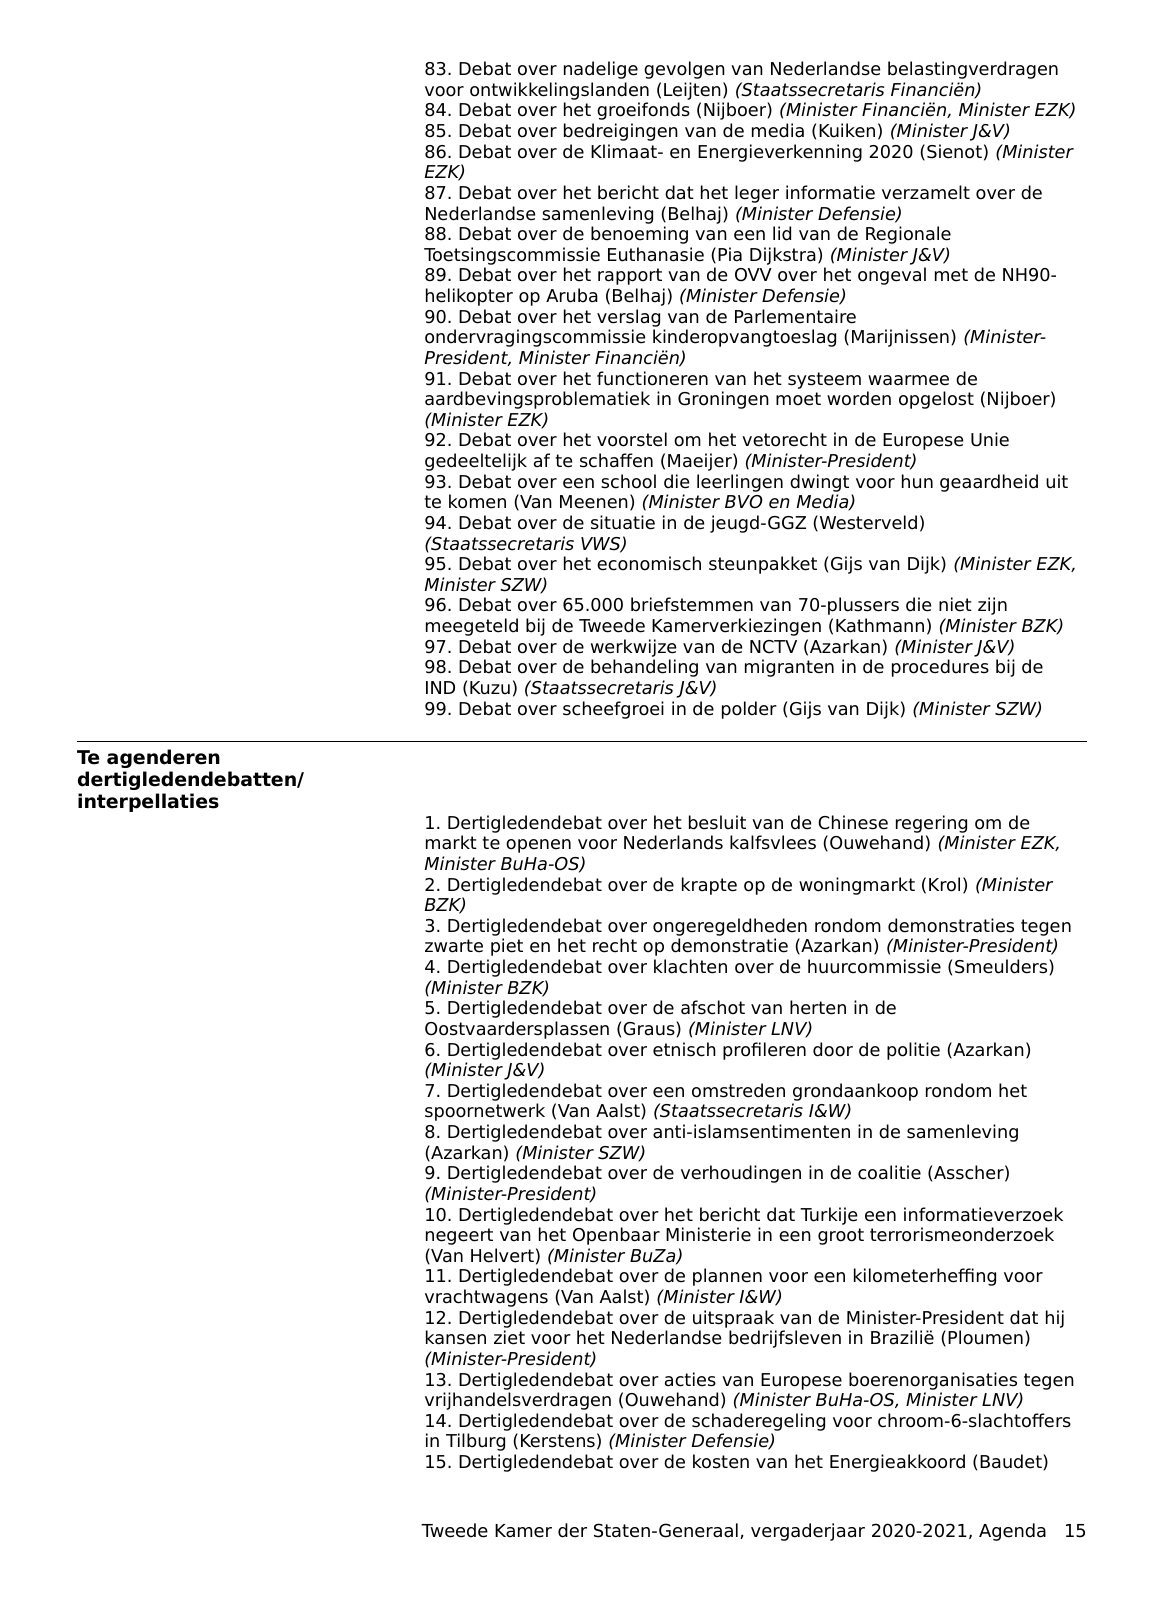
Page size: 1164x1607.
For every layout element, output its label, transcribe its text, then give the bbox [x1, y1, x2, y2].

table_cell [77, 430, 401, 472]
table_cell [401, 1081, 418, 1122]
table_cell [77, 875, 401, 916]
table_cell 93. Debat over een school die leerlingen dwingt voor hun geaardheid uit te komen (Van Meenen) (Minister BVO en Media) [418, 472, 1087, 513]
table_cell 14. Dertigledendebat over de schaderegeling voor chroom-6-slachtoffers in Tilburg (Kerstens) (Minister Defensie) [418, 1411, 1087, 1452]
table_cell [77, 369, 401, 430]
table_cell [77, 1370, 401, 1411]
table_cell [77, 1411, 401, 1452]
table_cell [77, 307, 401, 368]
table_cell [77, 142, 401, 183]
table_cell [401, 554, 418, 595]
table_cell [401, 183, 418, 224]
table_cell [77, 1308, 401, 1369]
table_cell [401, 59, 418, 100]
table_cell 88. Debat over de benoeming van een lid van de Regionale Toetsingscommissie Euthanasie (Pia Dijkstra) (Minister J&V) [418, 224, 1087, 265]
table_cell [401, 813, 418, 874]
table_cell [401, 875, 418, 916]
table_cell 11. Dertigledendebat over de plannen voor een kilometerheffing voor vrachtwagens (Van Aalst) (Minister I&W) [418, 1266, 1087, 1308]
table_cell [401, 1163, 418, 1204]
table_cell 91. Debat over het functioneren van het systeem waarmee de aardbevingsproblematiek in Groningen moet worden opgelost (Nijboer) (Minister EZK) [418, 369, 1087, 430]
table_cell [401, 1122, 418, 1163]
table_cell [77, 121, 401, 142]
table_cell [401, 224, 418, 265]
table_cell 90. Debat over het verslag van de Parlementaire ondervragingscommissie kinderopvangtoeslag (Marijnissen) (Minister-President, Minister Financiën) [418, 307, 1087, 368]
table_cell [401, 637, 418, 657]
table_cell [77, 699, 401, 719]
table_cell [77, 595, 401, 637]
table_cell [401, 1452, 418, 1473]
table_cell 12. Dertigledendebat over de uitspraak van de Minister-President dat hij kansen ziet voor het Nederlandse bedrijfsleven in Brazilië (Ploumen) (Minister-President) [418, 1308, 1087, 1369]
table_cell [401, 657, 418, 698]
table_cell [401, 595, 418, 637]
table_header Te agenderen dertigledendebatten/ interpellaties [77, 742, 401, 813]
table_cell 13. Dertigledendebat over acties van Europese boerenorganisaties tegen vrijhandelsverdragen (Ouwehand) (Minister BuHa-OS, Minister LNV) [418, 1370, 1087, 1411]
table_cell [401, 916, 418, 957]
table_header [418, 742, 1087, 813]
table_cell [401, 121, 418, 142]
table_cell [77, 59, 401, 100]
table_cell [401, 1040, 418, 1081]
table_cell [77, 916, 401, 957]
table_cell 94. Debat over de situatie in de jeugd-GGZ (Westerveld) (Staatssecretaris VWS) [418, 513, 1087, 554]
table_cell [401, 1370, 418, 1411]
table_cell [401, 699, 418, 719]
table_cell [401, 957, 418, 998]
table_cell 95. Debat over het economisch steunpakket (Gijs van Dijk) (Minister EZK, Minister SZW) [418, 554, 1087, 595]
table_cell 85. Debat over bedreigingen van de media (Kuiken) (Minister J&V) [418, 121, 1087, 142]
table_cell 84. Debat over het groeifonds (Nijboer) (Minister Financiën, Minister EZK) [418, 100, 1087, 121]
table_cell 87. Debat over het bericht dat het leger informatie verzamelt over de Nederlandse samenleving (Belhaj) (Minister Defensie) [418, 183, 1087, 224]
table_cell [401, 1308, 418, 1369]
table_cell [77, 265, 401, 307]
table_cell 86. Debat over de Klimaat- en Energieverkenning 2020 (Sienot) (Minister EZK) [418, 142, 1087, 183]
table_cell 83. Debat over nadelige gevolgen van Nederlandse belastingverdragen voor ontwikkelingslanden (Leijten) (Staatssecretaris Financiën) [418, 59, 1087, 100]
table_cell [77, 998, 401, 1039]
table_cell 98. Debat over de behandeling van migranten in de procedures bij de IND (Kuzu) (Staatssecretaris J&V) [418, 657, 1087, 698]
table_cell [401, 472, 418, 513]
table_cell [77, 813, 401, 874]
table_cell [77, 957, 401, 998]
table_cell [77, 1205, 401, 1266]
table_cell [401, 369, 418, 430]
table_cell 10. Dertigledendebat over het bericht dat Turkije een informatieverzoek negeert van het Openbaar Ministerie in een groot terrorismeonderzoek (Van Helvert) (Minister BuZa) [418, 1205, 1087, 1266]
table_cell [401, 307, 418, 368]
table_cell [77, 1081, 401, 1122]
table_cell 99. Debat over scheefgroei in de polder (Gijs van Dijk) (Minister SZW) [418, 699, 1087, 719]
table_cell 97. Debat over de werkwijze van de NCTV (Azarkan) (Minister J&V) [418, 637, 1087, 657]
table_cell 3. Dertigledendebat over ongeregeldheden rondom demonstraties tegen zwarte piet en het recht op demonstratie (Azarkan) (Minister-President) [418, 916, 1087, 957]
table_cell [401, 100, 418, 121]
table_cell 96. Debat over 65.000 briefstemmen van 70-plussers die niet zijn meegeteld bij de Tweede Kamerverkiezingen (Kathmann) (Minister BZK) [418, 595, 1087, 637]
table_cell 5. Dertigledendebat over de afschot van herten in de Oostvaardersplassen (Graus) (Minister LNV) [418, 998, 1087, 1039]
table_cell 6. Dertigledendebat over etnisch profileren door de politie (Azarkan) (Minister J&V) [418, 1040, 1087, 1081]
table_cell [77, 513, 401, 554]
table_cell [77, 637, 401, 657]
table_cell [77, 1163, 401, 1204]
table_cell 4. Dertigledendebat over klachten over de huurcommissie (Smeulders) (Minister BZK) [418, 957, 1087, 998]
table_cell 92. Debat over het voorstel om het vetorecht in de Europese Unie gedeeltelijk af te schaffen (Maeijer) (Minister-President) [418, 430, 1087, 472]
table_cell [401, 1411, 418, 1452]
table_cell 9. Dertigledendebat over de verhoudingen in de coalitie (Asscher) (Minister-President) [418, 1163, 1087, 1204]
table_cell [77, 554, 401, 595]
table_cell [77, 100, 401, 121]
table_cell 89. Debat over het rapport van de OVV over het ongeval met de NH90-helikopter op Aruba (Belhaj) (Minister Defensie) [418, 265, 1087, 307]
table_cell [77, 183, 401, 224]
table_cell 15. Dertigledendebat over de kosten van het Energieakkoord (Baudet) [418, 1452, 1087, 1473]
table_cell [77, 472, 401, 513]
table_cell [401, 513, 418, 554]
table_cell [77, 224, 401, 265]
table_cell [401, 1266, 418, 1308]
table_cell [401, 142, 418, 183]
table_cell 7. Dertigledendebat over een omstreden grondaankoop rondom het spoornetwerk (Van Aalst) (Staatssecretaris I&W) [418, 1081, 1087, 1122]
table_cell [401, 1205, 418, 1266]
table_header [401, 742, 418, 813]
table_cell [401, 430, 418, 472]
table_cell 8. Dertigledendebat over anti-islamsentimenten in de samenleving (Azarkan) (Minister SZW) [418, 1122, 1087, 1163]
table_cell [77, 1452, 401, 1473]
table_cell 1. Dertigledendebat over het besluit van de Chinese regering om de markt te openen voor Nederlands kalfsvlees (Ouwehand) (Minister EZK, Minister BuHa-OS) [418, 813, 1087, 874]
table_cell 2. Dertigledendebat over de krapte op de woningmarkt (Krol) (Minister BZK) [418, 875, 1087, 916]
table_cell [77, 657, 401, 698]
table_cell [77, 1122, 401, 1163]
table_cell [401, 998, 418, 1039]
table_cell [401, 265, 418, 307]
table_cell [77, 1266, 401, 1308]
table_cell [77, 1040, 401, 1081]
